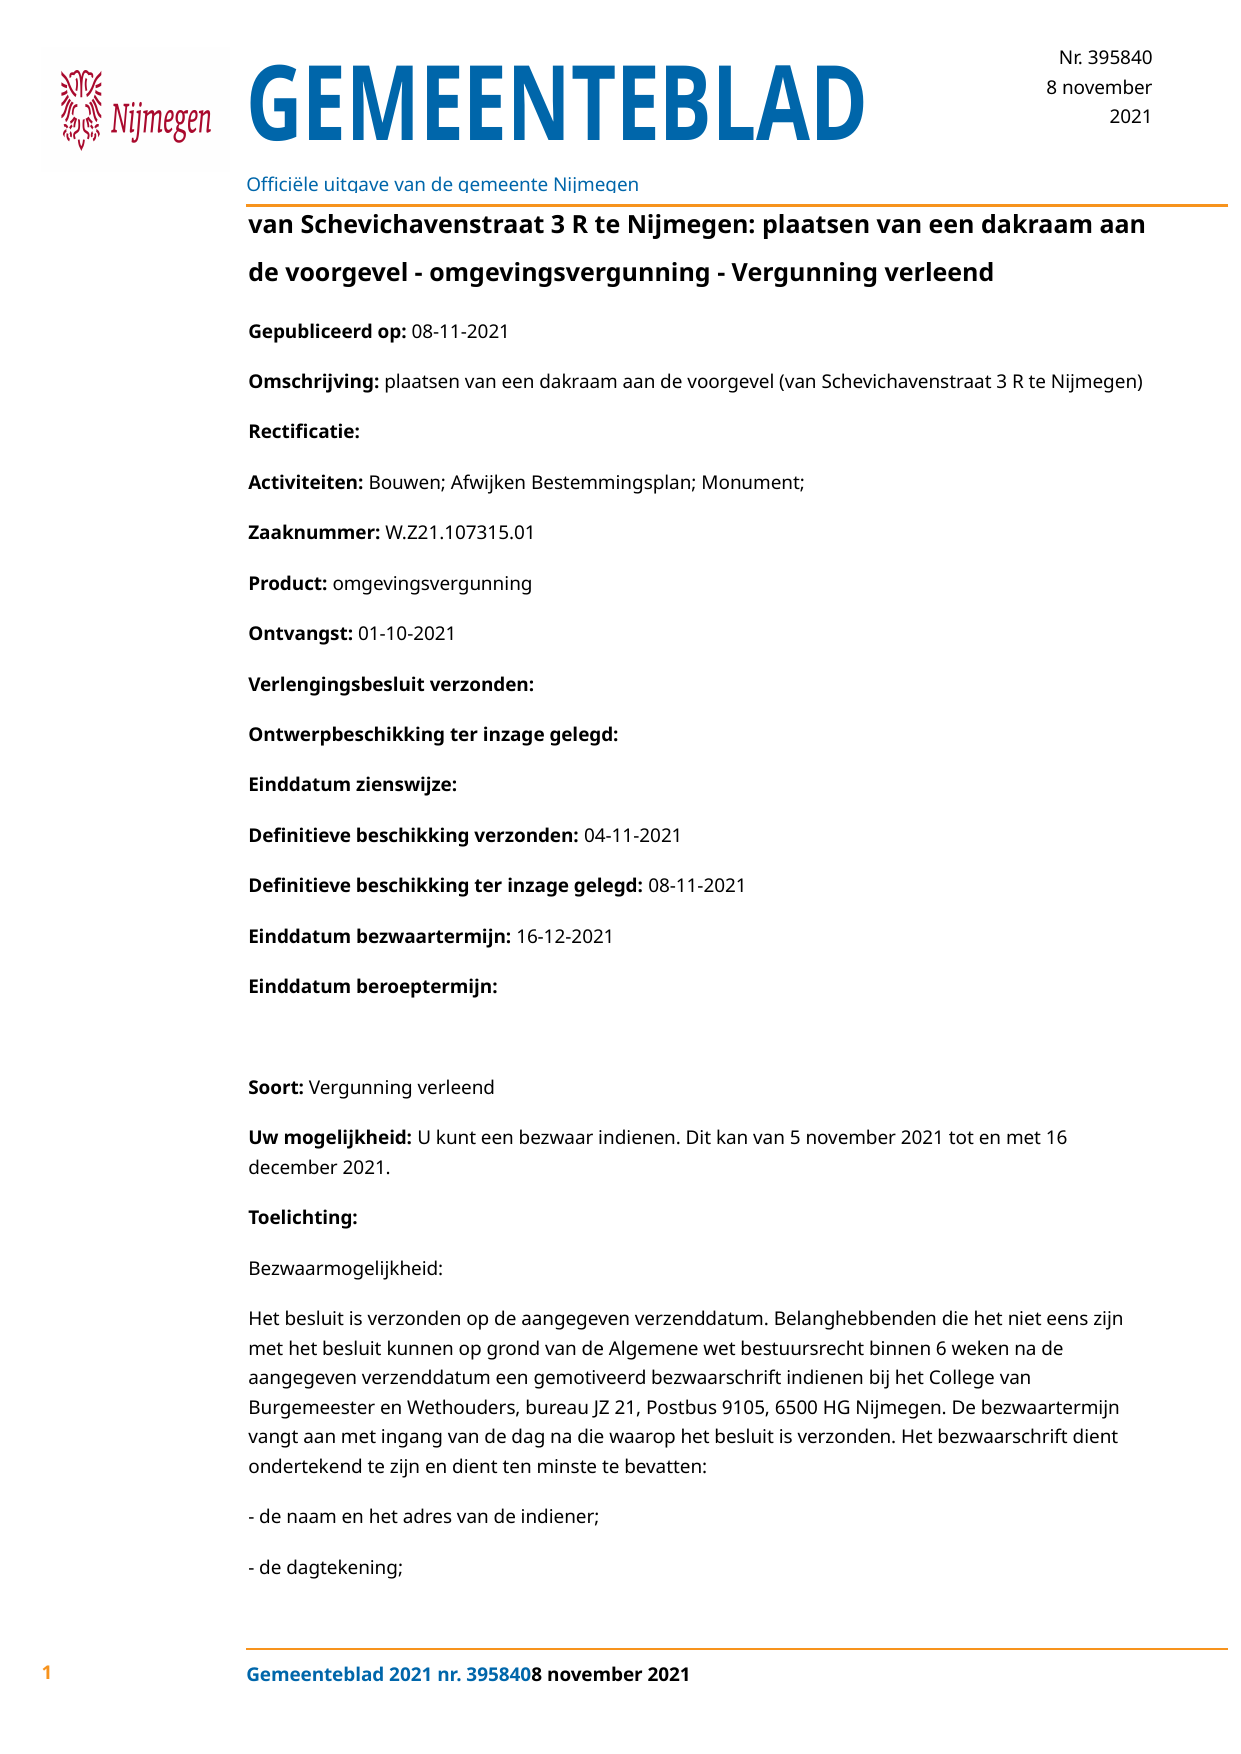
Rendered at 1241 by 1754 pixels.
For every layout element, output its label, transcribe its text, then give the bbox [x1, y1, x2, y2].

text Uw mogelijkheid: U kunt een bezwaar indienen. Dit kan van 5 november 2021 tot en met 16 december 2021. [248, 1124, 1152, 1180]
text Rectificatie: [248, 419, 1152, 444]
text van Schevichavenstraat 3 R te Nijmegen: plaatsen van een dakraam aan de voorgevel - omgevingsvergunning - Vergunning verleend [248, 207, 1152, 288]
text - de naam en het adres van de indiener; [248, 1504, 1152, 1529]
text Definitieve beschikking ter inzage gelegd: 08-11-2021 [248, 872, 1152, 898]
text Einddatum bezwaartermijn: 16-12-2021 [248, 923, 1152, 949]
text Het besluit is verzonden op de aangegeven verzenddatum. Belanghebbenden die het niet eens zijn met het besluit kunnen op grond van de Algemene wet bestuursrecht binnen 6 weken na de aangegeven verzenddatum een gemotiveerd bezwaarschrift indienen bij het College van Burgemeester en Wethouders, bureau JZ 21, Postbus 9105, 6500 HG Nijmegen. De bezwaartermijn vangt aan met ingang van de dag na die waarop het besluit is verzonden. Het bezwaarschrift dient ondertekend te zijn en dient ten minste te bevatten: [248, 1305, 1152, 1479]
text Bezwaarmogelijkheid: [248, 1255, 1152, 1281]
text Omschrijving: plaatsen van een dakraam aan de voorgevel (van Schevichavenstraat 3 R te Nijmegen) [248, 368, 1152, 394]
text Ontvangst: 01-10-2021 [248, 620, 1152, 646]
text Definitieve beschikking verzonden: 04-11-2021 [248, 822, 1152, 848]
text - de dagtekening; [248, 1554, 1152, 1580]
text Einddatum zienswijze: [248, 772, 1152, 797]
picture [41, 47, 231, 172]
text Zaaknummer: W.Z21.107315.01 [248, 519, 1152, 545]
text Product: omgevingsvergunning [248, 570, 1152, 596]
text Activiteiten: Bouwen; Afwijken Bestemmingsplan; Monument; [248, 469, 1152, 495]
text Gepubliceerd op: 08-11-2021 [248, 318, 1152, 344]
text Einddatum beroeptermijn: [248, 973, 1152, 999]
text Ontwerpbeschikking ter inzage gelegd: [248, 721, 1152, 747]
text Soort: Vergunning verleend [248, 1074, 1152, 1100]
text Toelichting: [248, 1204, 1152, 1230]
text Verlengingsbesluit verzonden: [248, 671, 1152, 697]
